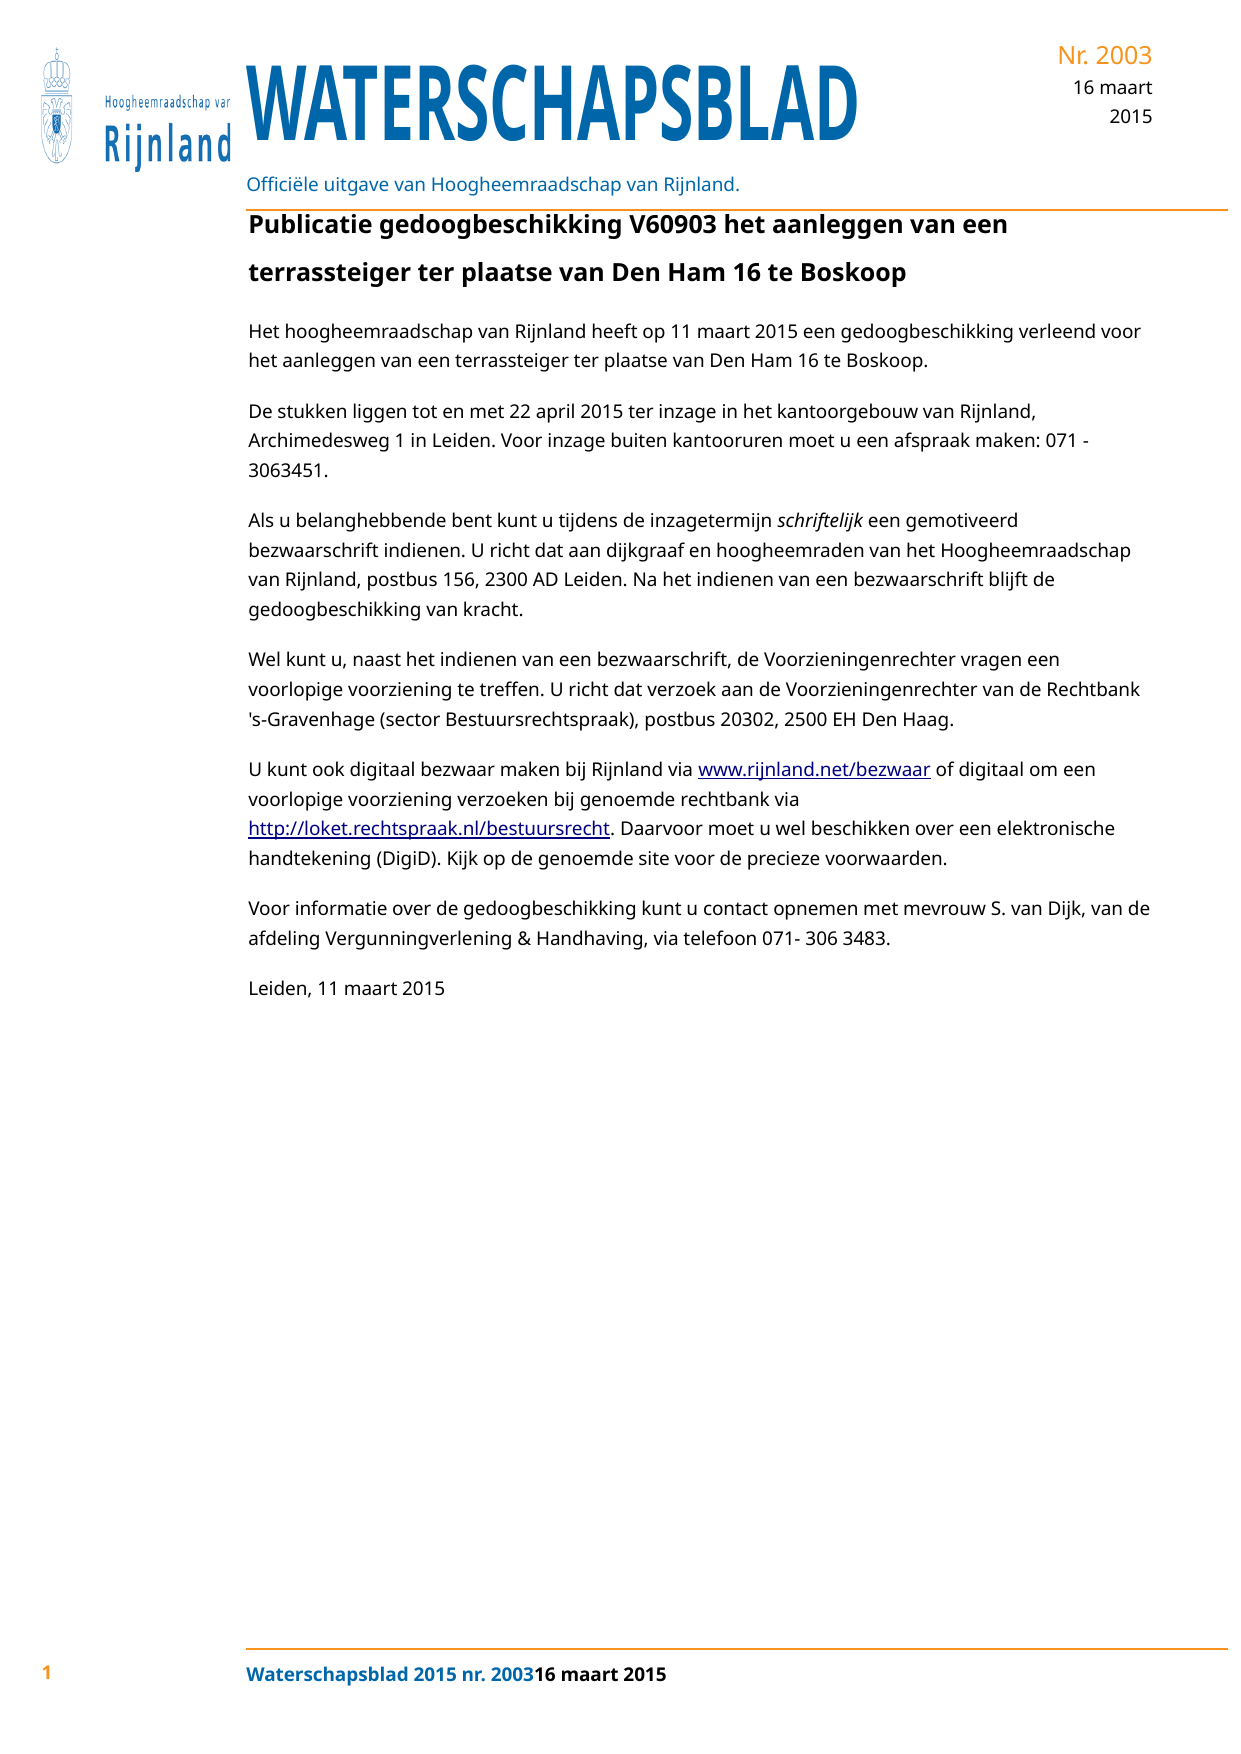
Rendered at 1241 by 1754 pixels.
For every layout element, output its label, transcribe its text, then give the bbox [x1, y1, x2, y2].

text Het hoogheemraadschap van Rijnland heeft op 11 maart 2015 een gedoogbeschikking verleend voor het aanleggen van een terrassteiger ter plaatse van Den Ham 16 te Boskoop. [248, 318, 1152, 373]
text Leiden, 11 maart 2015 [248, 975, 1152, 1001]
text U kunt ook digitaal bezwaar maken bij Rijnland via www.rijnland.net/bezwaar of digitaal om een voorlopige voorziening verzoeken bij genoemde rechtbank via http://loket.rechtspraak.nl/bestuursrecht. Daarvoor moet u wel beschikken over een elektronische handtekening (DigiD). Kijk op de genoemde site voor de precieze voorwaarden. [248, 756, 1152, 871]
text Wel kunt u, naast het indienen van een bezwaarschrift, de Voorzieningenrechter vragen een voorlopige voorziening te treffen. U richt dat verzoek aan de Voorzieningenrechter van de Rechtbank 's-Gravenhage (sector Bestuursrechtspraak), postbus 20302, 2500 EH Den Haag. [248, 647, 1152, 732]
text Publicatie gedoogbeschikking V60903 het aanleggen van een terrassteiger ter plaatse van Den Ham 16 te Boskoop [248, 211, 1152, 288]
picture [41, 47, 231, 172]
text De stukken liggen tot en met 22 april 2015 ter inzage in het kantoorgebouw van Rijnland, Archimedesweg 1 in Leiden. Voor inzage buiten kantooruren moet u een afspraak maken: 071 - 3063451. [248, 398, 1152, 483]
text Voor informatie over de gedoogbeschikking kunt u contact opnemen met mevrouw S. van Dijk, van de afdeling Vergunningverlening & Handhaving, via telefoon 071- 306 3483. [248, 895, 1152, 951]
text Als u belanghebbende bent kunt u tijdens de inzagetermijn schriftelijk een gemotiveerd bezwaarschrift indienen. U richt dat aan dijkgraaf en hoogheemraden van het Hoogheemraadschap van Rijnland, postbus 156, 2300 AD Leiden. Na het indienen van een bezwaarschrift blijft de gedoogbeschikking van kracht. [248, 507, 1152, 622]
